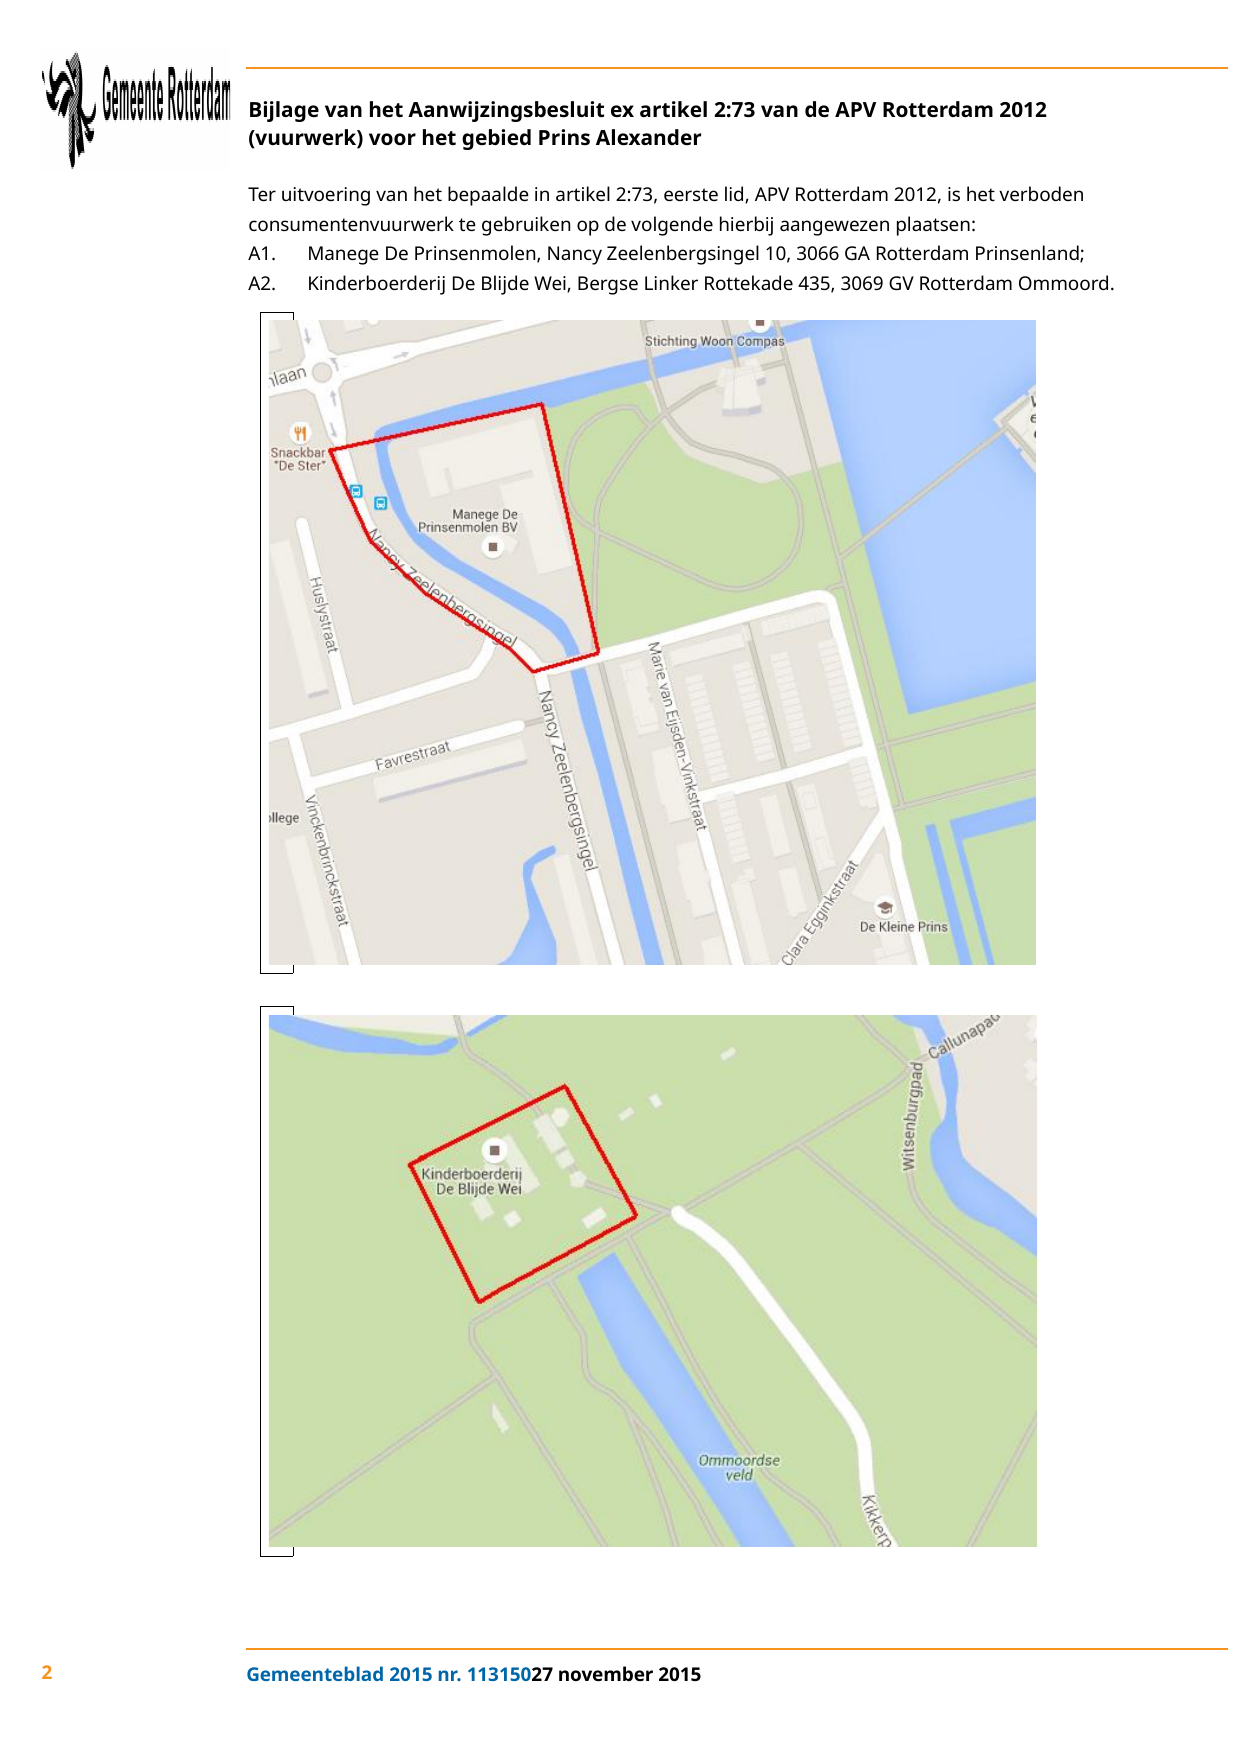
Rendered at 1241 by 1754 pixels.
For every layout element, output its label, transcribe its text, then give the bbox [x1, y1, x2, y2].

list Kinderboerderij De Blijde Wei, Bergse Linker Rottekade 435, 3069 GV Rotterdam Ommoord. [248, 270, 1152, 296]
picture [268, 1015, 1038, 1547]
picture [41, 47, 231, 172]
list Manege De Prinsenmolen, Nancy Zeelenbergsingel 10, 3066 GA Rotterdam Prinsenland; [248, 241, 1152, 266]
picture [268, 320, 1036, 965]
text Ter uitvoering van het bepaalde in artikel 2:73, eerste lid, APV Rotterdam 2012, is het verboden consumentenvuurwerk te gebruiken op de volgende hierbij aangewezen plaatsen: [248, 181, 1152, 237]
text Bijlage van het Aanwijzingsbesluit ex artikel 2:73 van de APV Rotterdam 2012 (vuurwerk) voor het gebied Prins Alexander [248, 95, 1152, 152]
